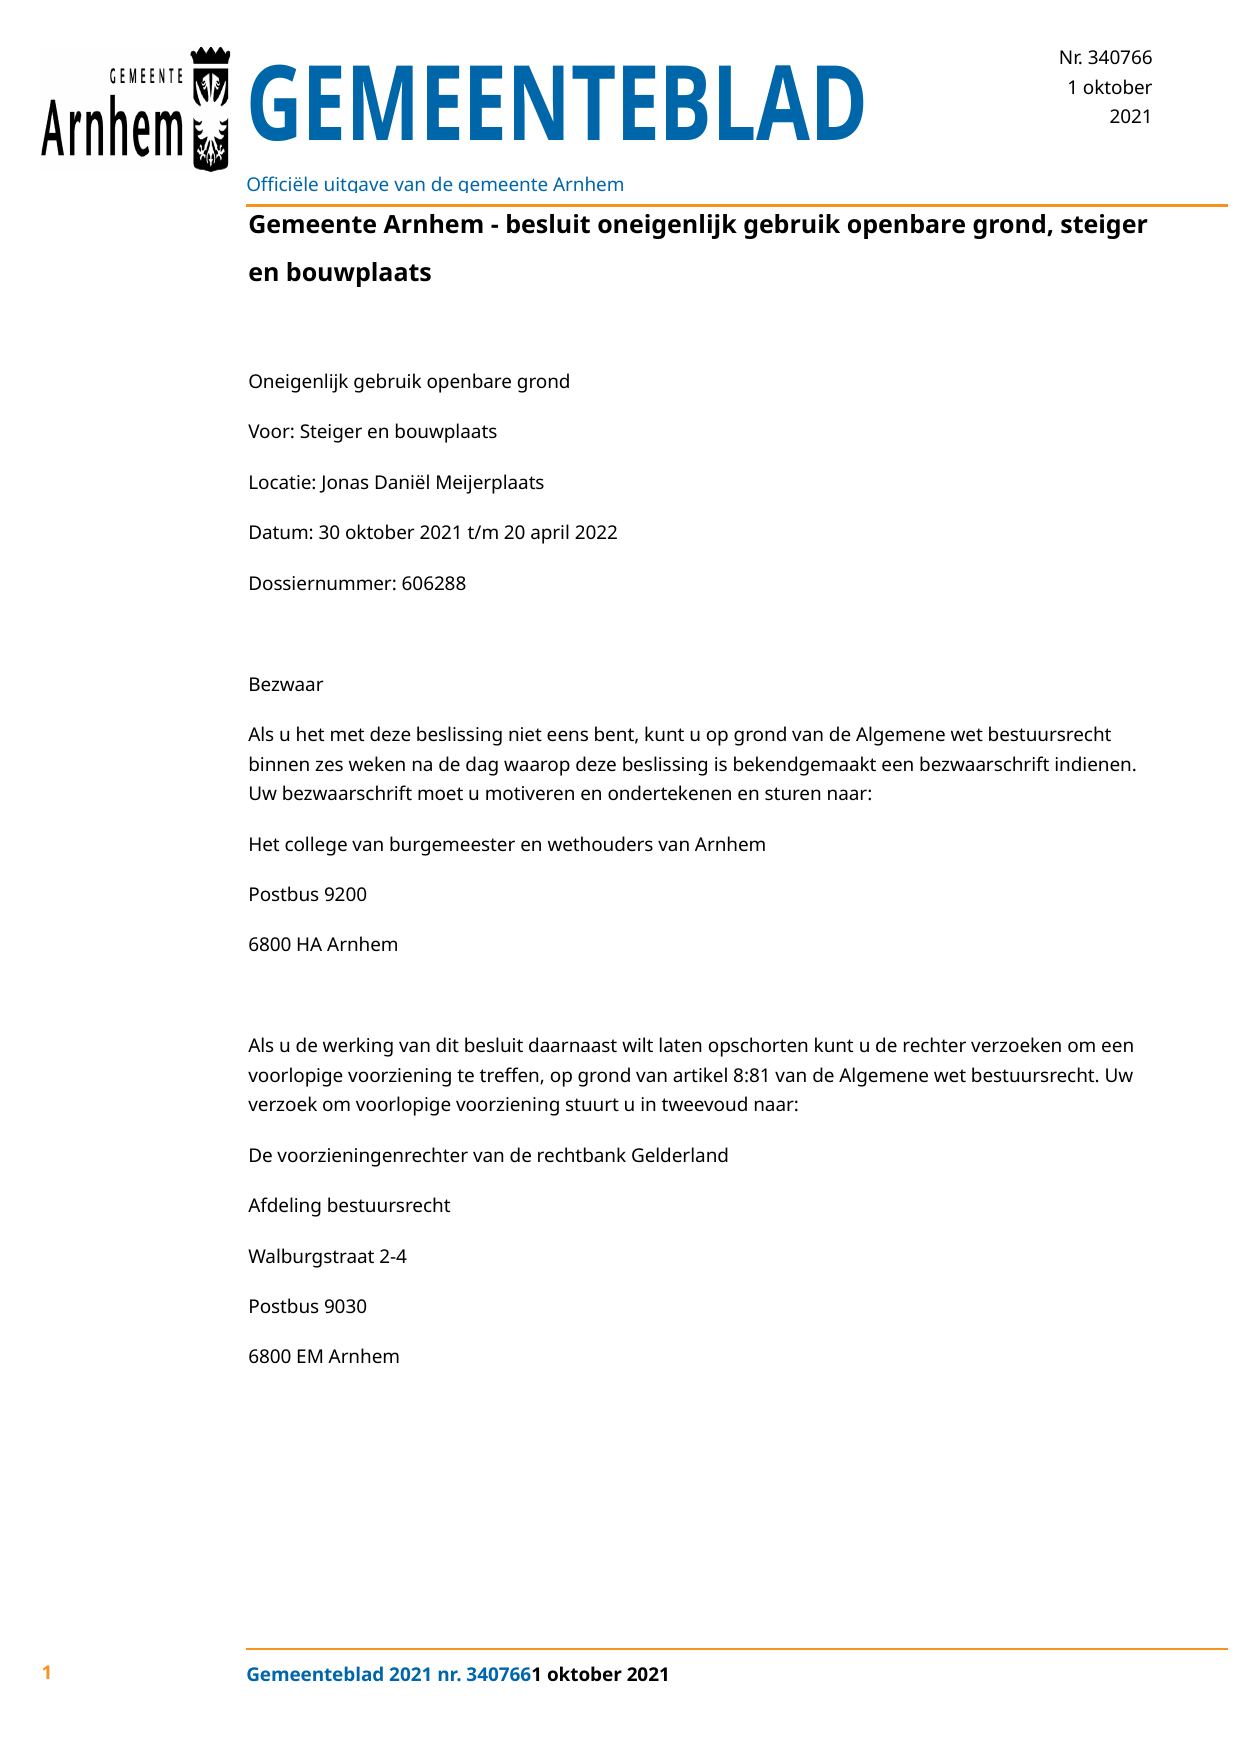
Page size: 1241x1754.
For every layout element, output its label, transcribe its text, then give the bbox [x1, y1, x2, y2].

text Dossiernummer: 606288 [248, 570, 1152, 596]
text 6800 EM Arnhem [248, 1344, 1152, 1369]
text Walburgstraat 2-4 [248, 1243, 1152, 1269]
text Oneigenlijk gebruik openbare grond [248, 368, 1152, 394]
text Postbus 9030 [248, 1293, 1152, 1319]
text Voor: Steiger en bouwplaats [248, 419, 1152, 444]
text 6800 HA Arnhem [248, 932, 1152, 957]
text Het college van burgemeester en wethouders van Arnhem [248, 831, 1152, 857]
picture [41, 47, 231, 172]
text Als u het met deze beslissing niet eens bent, kunt u op grond van de Algemene wet bestuursrecht binnen zes weken na de dag waarop deze beslissing is bekendgemaakt een bezwaarschrift indienen. Uw bezwaarschrift moet u motiveren en ondertekenen en sturen naar: [248, 721, 1152, 806]
text Afdeling bestuursrecht [248, 1192, 1152, 1218]
text Postbus 9200 [248, 881, 1152, 907]
text Als u de werking van dit besluit daarnaast wilt laten opschorten kunt u de rechter verzoeken om een voorlopige voorziening te treffen, op grond van artikel 8:81 van de Algemene wet bestuursrecht. Uw verzoek om voorlopige voorziening stuurt u in tweevoud naar: [248, 1032, 1152, 1117]
text De voorzieningenrechter van de rechtbank Gelderland [248, 1142, 1152, 1168]
text Bezwaar [248, 671, 1152, 697]
text Gemeente Arnhem - besluit oneigenlijk gebruik openbare grond, steiger en bouwplaats [248, 207, 1152, 288]
text Locatie: Jonas Daniël Meijerplaats [248, 469, 1152, 495]
text Datum: 30 oktober 2021 t/m 20 april 2022 [248, 519, 1152, 545]
